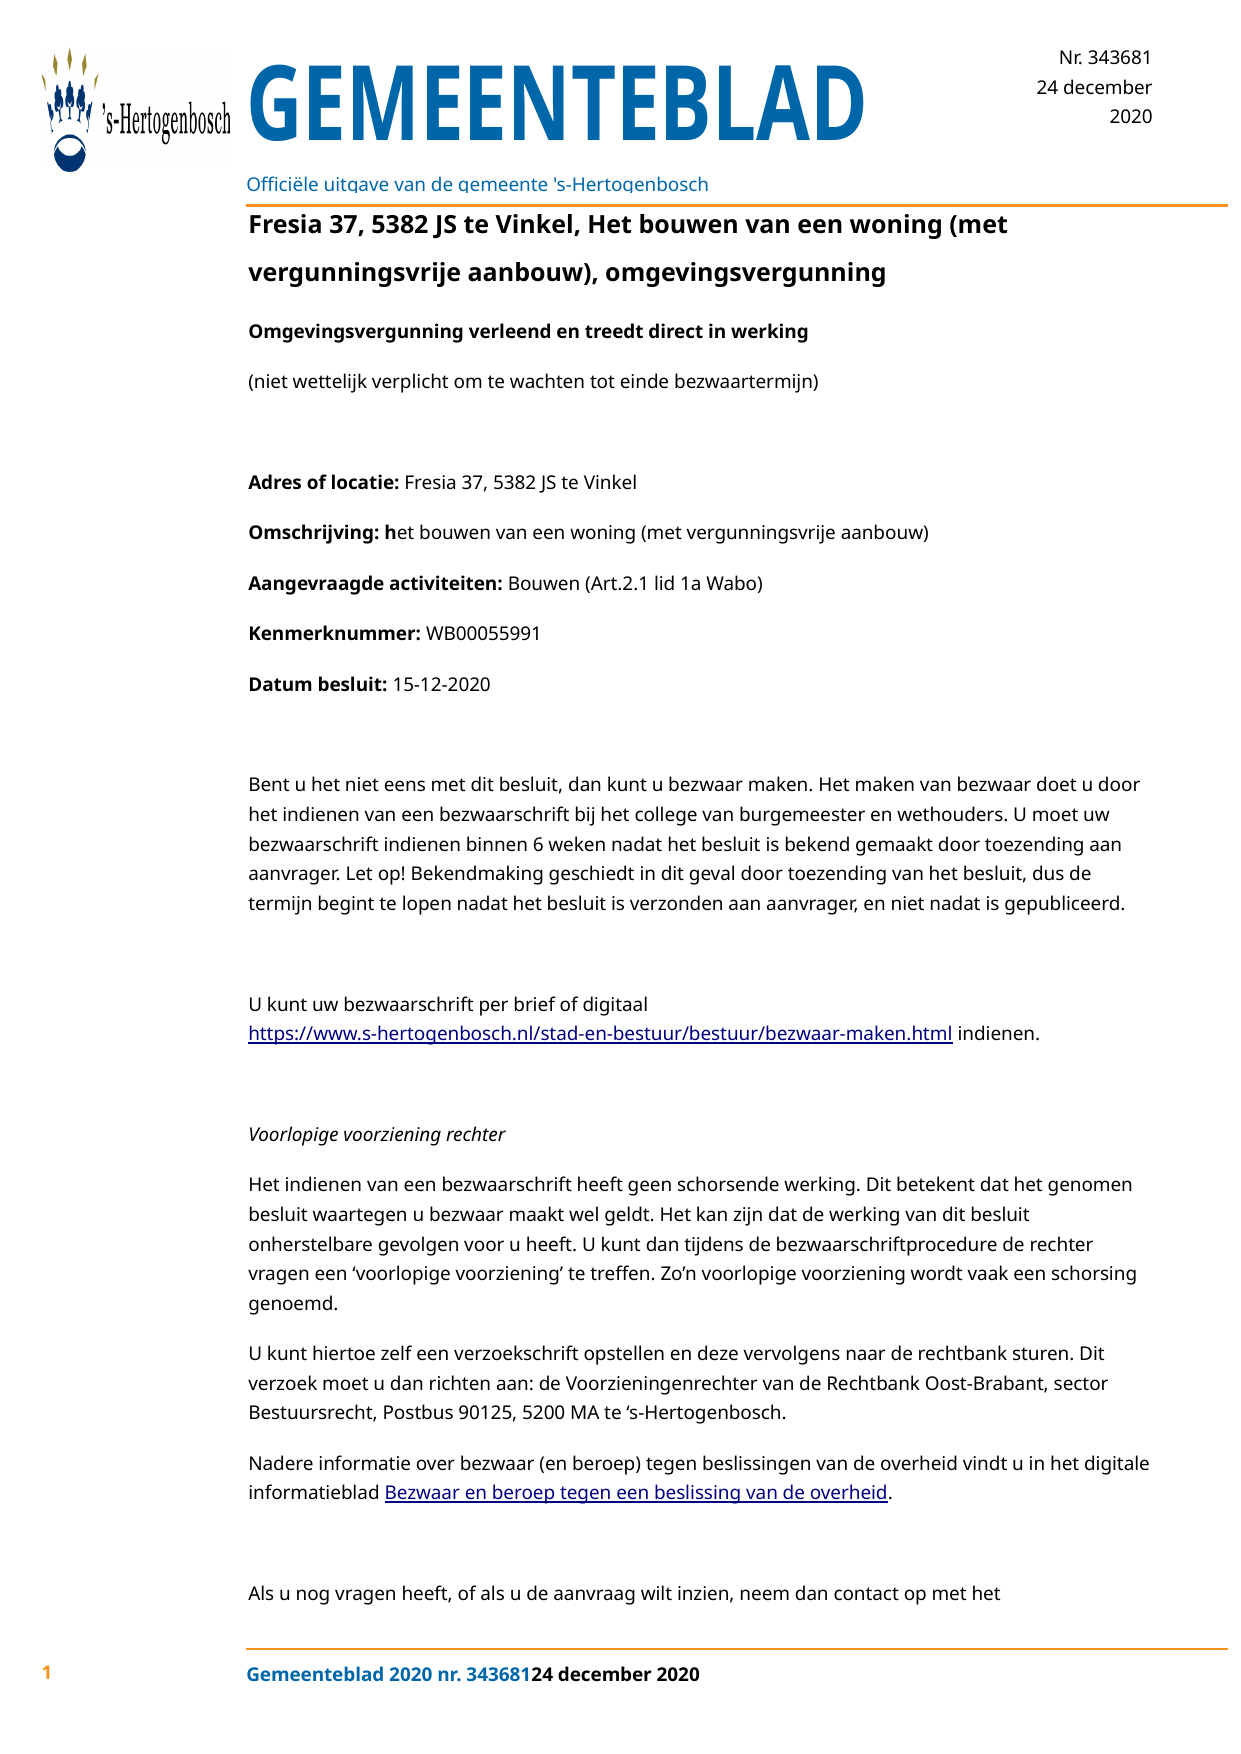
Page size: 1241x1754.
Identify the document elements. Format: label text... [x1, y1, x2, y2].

text Fresia 37, 5382 JS te Vinkel, Het bouwen van een woning (met vergunningsvrije aanbouw), omgevingsvergunning [248, 207, 1152, 288]
text Adres of locatie: Fresia 37, 5382 JS te Vinkel [248, 469, 1152, 495]
text Omschrijving: het bouwen van een woning (met vergunningsvrije aanbouw) [248, 519, 1152, 545]
text U kunt uw bezwaarschrift per brief of digitaal https://www.s-hertogenbosch.nl/stad-en-bestuur/bestuur/bezwaar-maken.html indienen. [248, 991, 1152, 1046]
text Voorlopige voorziening rechter [248, 1121, 1152, 1147]
text U kunt hiertoe zelf een verzoekschrift opstellen en deze vervolgens naar de rechtbank sturen. Dit verzoek moet u dan richten aan: de Voorzieningenrechter van de Rechtbank Oost-Brabant, sector Bestuursrecht, Postbus 90125, 5200 MA te ‘s-Hertogenbosch. [248, 1340, 1152, 1425]
text (niet wettelijk verplicht om te wachten tot einde bezwaartermijn) [248, 368, 1152, 394]
picture [41, 47, 231, 172]
text Datum besluit: 15-12-2020 [248, 671, 1152, 697]
text Het indienen van een bezwaarschrift heeft geen schorsende werking. Dit betekent dat het genomen besluit waartegen u bezwaar maakt wel geldt. Het kan zijn dat de werking van dit besluit onherstelbare gevolgen voor u heeft. U kunt dan tijdens de bezwaarschriftprocedure de rechter vragen een ‘voorlopige voorziening’ te treffen. Zo’n voorlopige voorziening wordt vaak een schorsing genoemd. [248, 1172, 1152, 1316]
text Als u nog vragen heeft, of als u de aanvraag wilt inzien, neem dan contact op met het [248, 1580, 1152, 1606]
text Nadere informatie over bezwaar (en beroep) tegen beslissingen van de overheid vindt u in het digitale informatieblad Bezwaar en beroep tegen een beslissing van de overheid. [248, 1450, 1152, 1505]
text Aangevraagde activiteiten: Bouwen (Art.2.1 lid 1a Wabo) [248, 570, 1152, 596]
text Kenmerknummer: WB00055991 [248, 620, 1152, 646]
text Bent u het niet eens met dit besluit, dan kunt u bezwaar maken. Het maken van bezwaar doet u door het indienen van een bezwaarschrift bij het college van burgemeester en wethouders. U moet uw bezwaarschrift indienen binnen 6 weken nadat het besluit is bekend gemaakt door toezending aan aanvrager. Let op! Bekendmaking geschiedt in dit geval door toezending van het besluit, dus de termijn begint te lopen nadat het besluit is verzonden aan aanvrager, en niet nadat is gepubliceerd. [248, 772, 1152, 916]
text Omgevingsvergunning verleend en treedt direct in werking [248, 318, 1152, 344]
